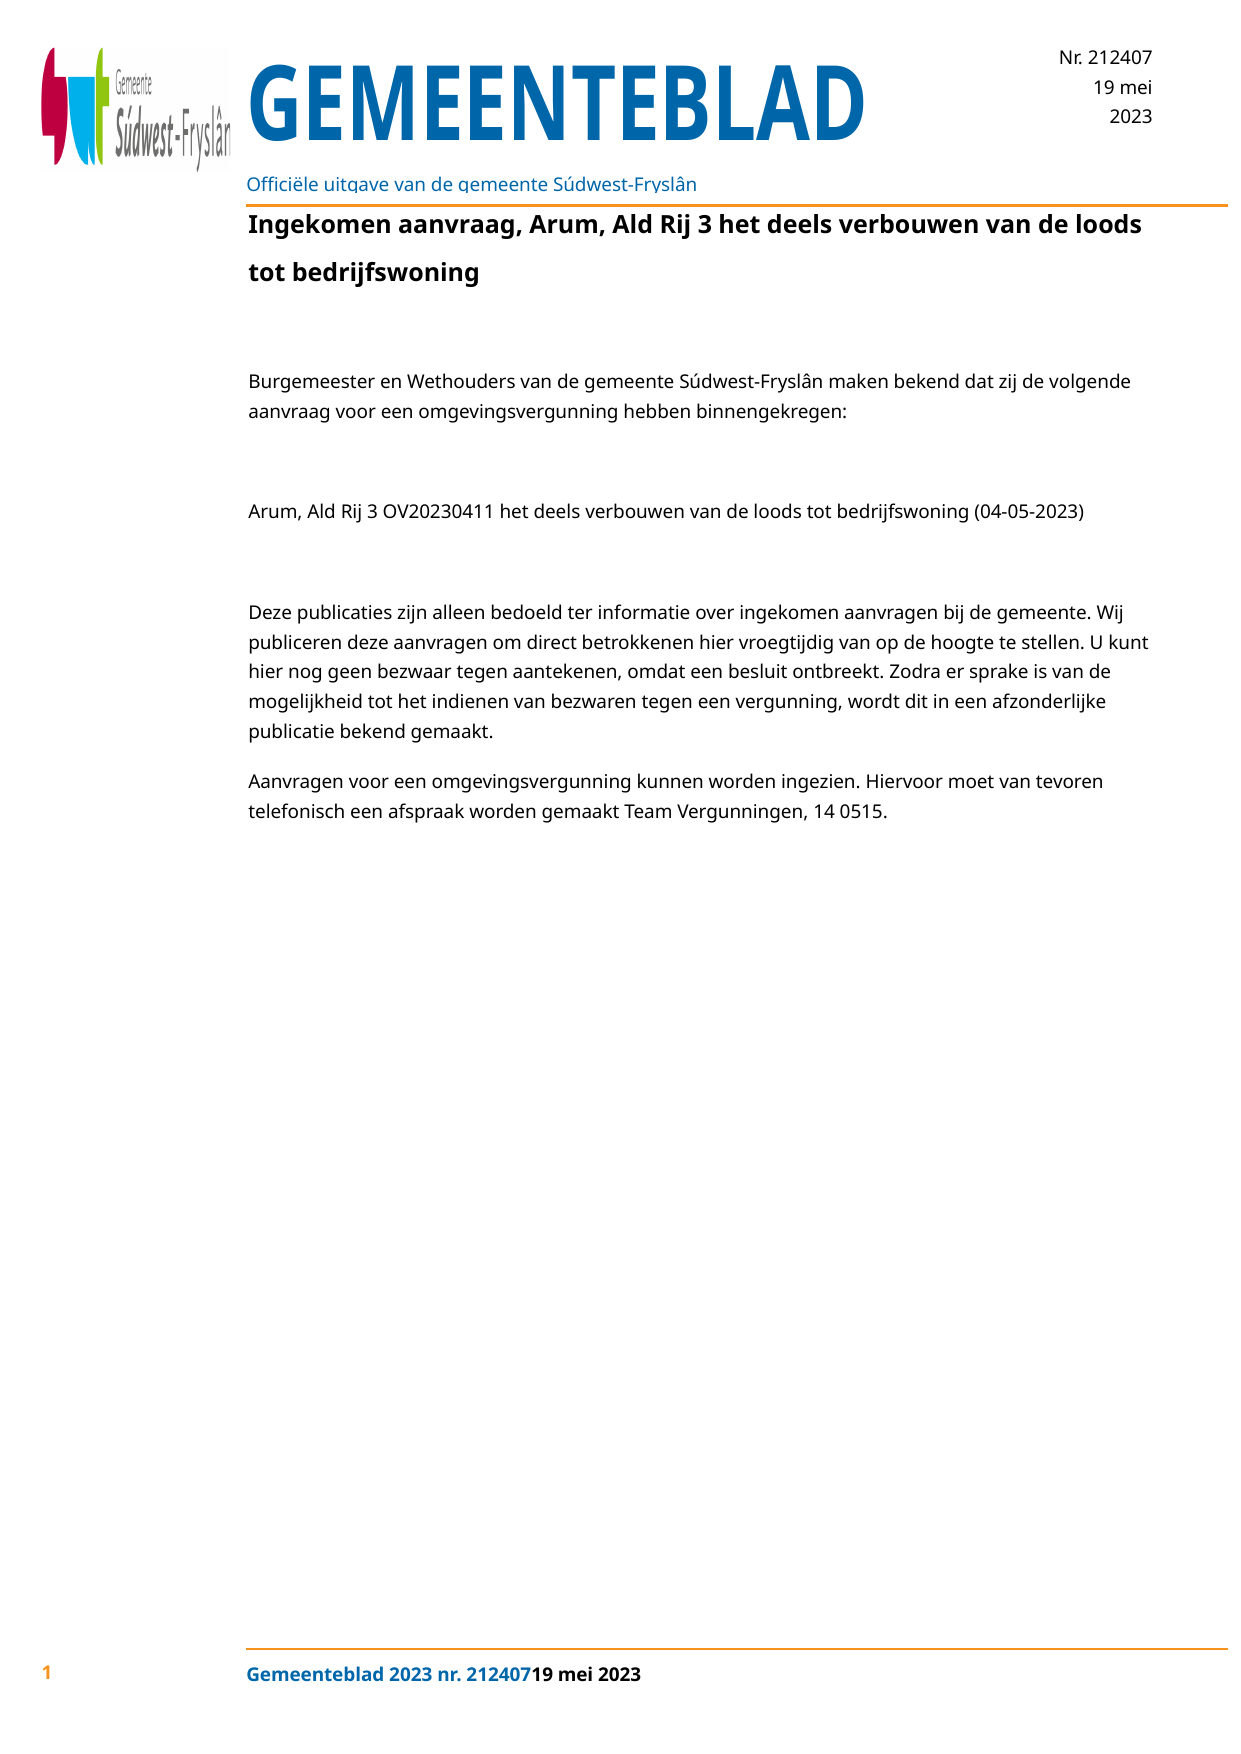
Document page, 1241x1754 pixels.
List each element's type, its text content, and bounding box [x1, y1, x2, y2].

text Arum, Ald Rij 3 OV20230411 het deels verbouwen van de loods tot bedrijfswoning (04-05-2023) [248, 499, 1152, 524]
picture [41, 47, 231, 172]
text Aanvragen voor een omgevingsvergunning kunnen worden ingezien. Hiervoor moet van tevoren telefonisch een afspraak worden gemaakt Team Vergunningen, 14 0515. [248, 768, 1152, 824]
text Deze publicaties zijn alleen bedoeld ter informatie over ingekomen aanvragen bij de gemeente. Wij publiceren deze aanvragen om direct betrokkenen hier vroegtijdig van op de hoogte te stellen. U kunt hier nog geen bezwaar tegen aantekenen, omdat een besluit ontbreekt. Zodra er sprake is van de mogelijkheid tot het indienen van bezwaren tegen een vergunning, wordt dit in een afzonderlijke publicatie bekend gemaakt. [248, 599, 1152, 744]
text Ingekomen aanvraag, Arum, Ald Rij 3 het deels verbouwen van de loods tot bedrijfswoning [248, 207, 1152, 288]
text Burgemeester en Wethouders van de gemeente Súdwest-Fryslân maken bekend dat zij de volgende aanvraag voor een omgevingsvergunning hebben binnengekregen: [248, 368, 1152, 424]
